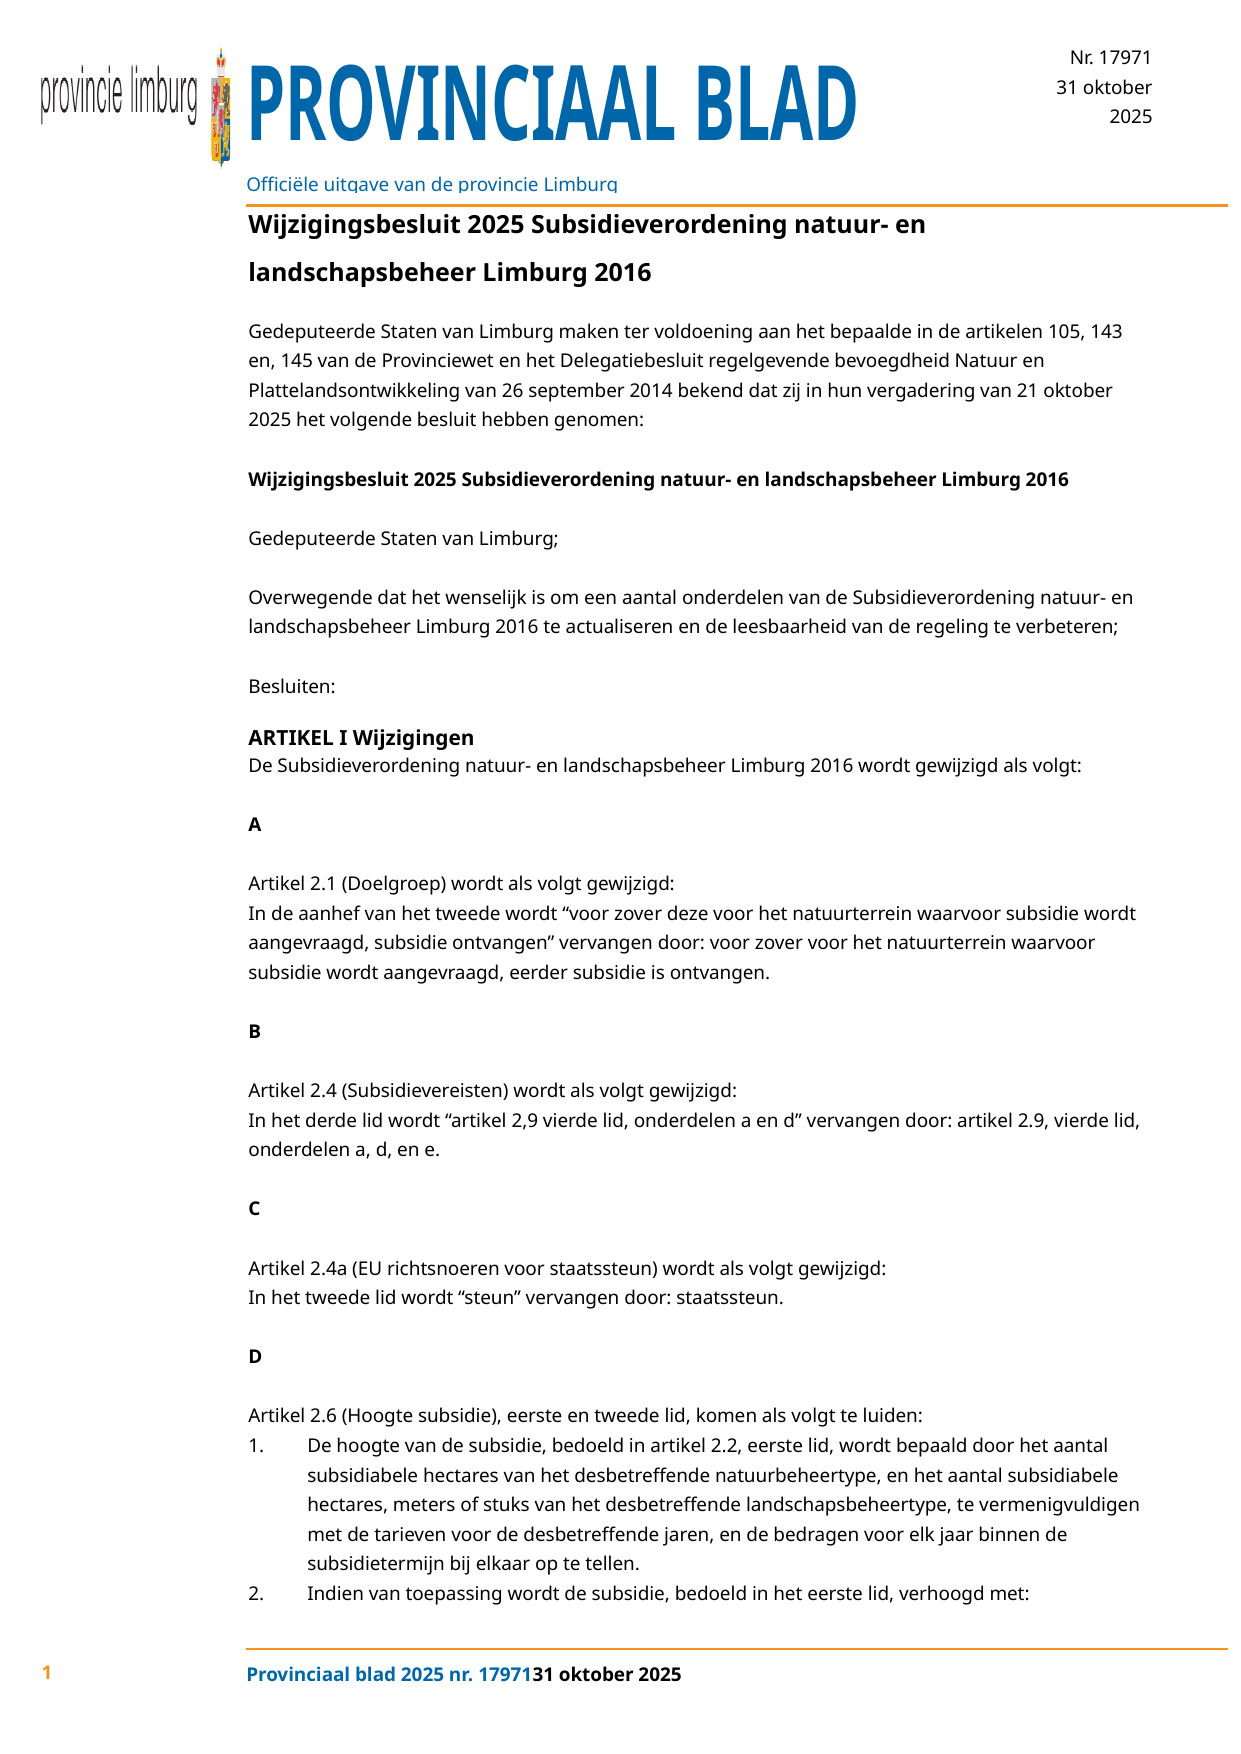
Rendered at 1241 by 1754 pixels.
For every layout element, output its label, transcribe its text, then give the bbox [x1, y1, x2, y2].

text Artikel 2.6 (Hoogte subsidie), eerste en tweede lid, komen als volgt te luiden: [248, 1403, 1152, 1428]
text In de aanhef van het tweede wordt “voor zover deze voor het natuurterrein waarvoor subsidie wordt aangevraagd, subsidie ontvangen” vervangen door: voor zover voor het natuurterrein waarvoor subsidie wordt aangevraagd, eerder subsidie is ontvangen. [248, 900, 1152, 984]
text In het tweede lid wordt “steun” vervangen door: staatssteun. [248, 1284, 1152, 1310]
text Artikel 2.4 (Subsidievereisten) wordt als volgt gewijzigd: [248, 1077, 1152, 1103]
text Artikel 2.4a (EU richtsnoeren voor staatssteun) wordt als volgt gewijzigd: [248, 1255, 1152, 1280]
text C [248, 1196, 1152, 1221]
text A [248, 811, 1152, 837]
text Artikel 2.1 (Doelgroep) wordt als volgt gewijzigd: [248, 870, 1152, 896]
text In het derde lid wordt “artikel 2,9 vierde lid, onderdelen a en d” vervangen door: artikel 2.9, vierde lid, onderdelen a, d, en e. [248, 1107, 1152, 1162]
list De hoogte van de subsidie, bedoeld in artikel 2.2, eerste lid, wordt bepaald door het aantal subsidiabele hectares van het desbetreffende natuurbeheertype, en het aantal subsidiabele hectares, meters of stuks van het desbetreffende landschapsbeheertype, te vermenigvuldigen met de tarieven voor de desbetreffende jaren, en de bedragen voor elk jaar binnen de subsidietermijn bij elkaar op te tellen. [248, 1432, 1152, 1576]
text Besluiten: [248, 673, 1152, 699]
text Wijzigingsbesluit 2025 Subsidieverordening natuur- en landschapsbeheer Limburg 2016 [248, 466, 1152, 492]
list Indien van toepassing wordt de subsidie, bedoeld in het eerste lid, verhoogd met: [248, 1580, 1152, 1606]
text D [248, 1343, 1152, 1369]
picture [41, 47, 231, 172]
text Wijzigingsbesluit 2025 Subsidieverordening natuur- en landschapsbeheer Limburg 2016 [248, 207, 1152, 288]
text Gedeputeerde Staten van Limburg maken ter voldoening aan het bepaalde in de artikelen 105, 143 en, 145 van de Provinciewet en het Delegatiebesluit regelgevende bevoegdheid Natuur en Plattelandsontwikkeling van 26 september 2014 bekend dat zij in hun vergadering van 21 oktober 2025 het volgende besluit hebben genomen: [248, 318, 1152, 432]
text Gedeputeerde Staten van Limburg; [248, 525, 1152, 551]
text B [248, 1018, 1152, 1044]
text De Subsidieverordening natuur- en landschapsbeheer Limburg 2016 wordt gewijzigd als volgt: [248, 752, 1152, 777]
text ARTIKEL I Wijzigingen [248, 723, 1152, 752]
text Overwegende dat het wenselijk is om een aantal onderdelen van de Subsidieverordening natuur- en landschapsbeheer Limburg 2016 te actualiseren en de leesbaarheid van de regeling te verbeteren; [248, 584, 1152, 639]
